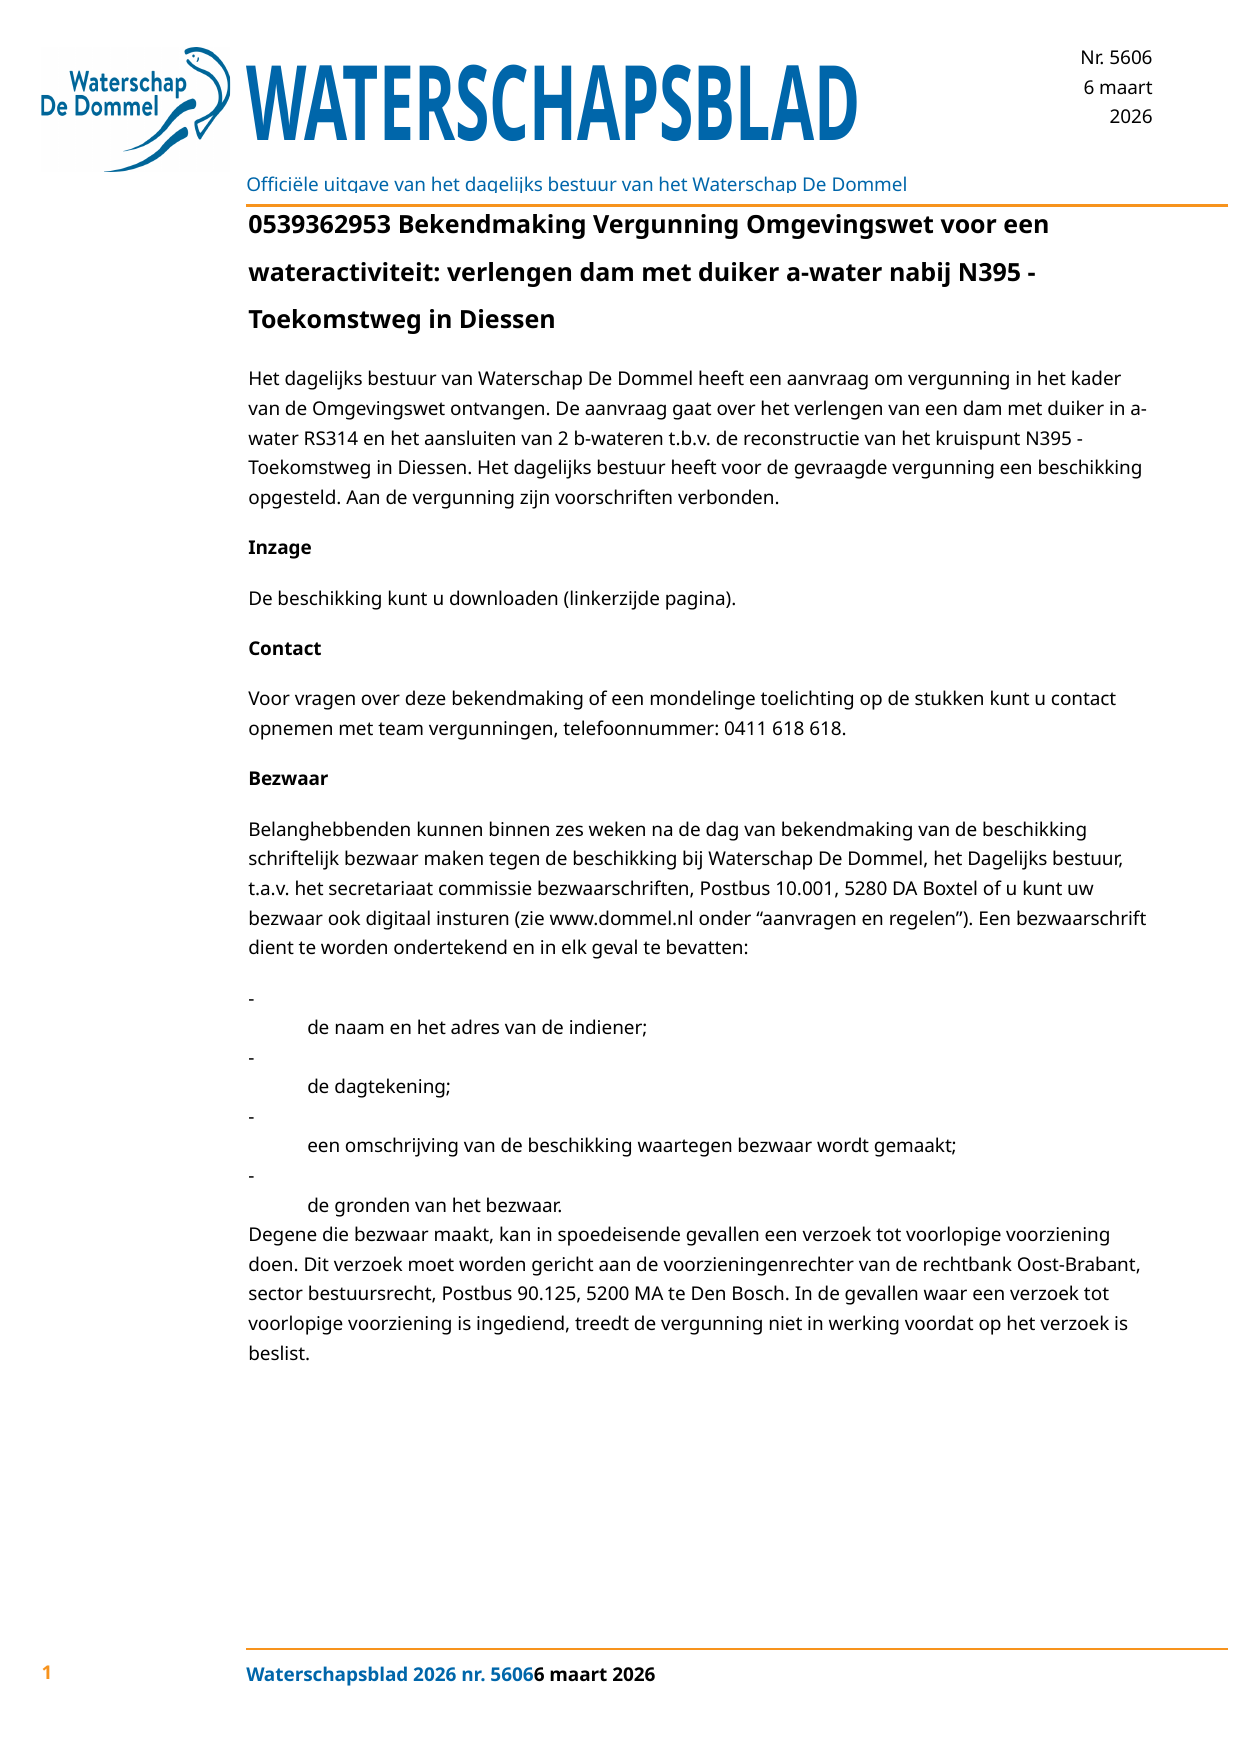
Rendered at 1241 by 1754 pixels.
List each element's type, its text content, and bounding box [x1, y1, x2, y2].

text De beschikking kunt u downloaden (linkerzijde pagina). [248, 585, 1152, 610]
text Het dagelijks bestuur van Waterschap De Dommel heeft een aanvraag om vergunning in het kader van de Omgevingswet ontvangen. De aanvraag gaat over het verlengen van een dam met duiker in a-water RS314 en het aansluiten van 2 b-wateren t.b.v. de reconstructie van het kruispunt N395 - Toekomstweg in Diessen. Het dagelijks bestuur heeft voor de gevraagde vergunning een beschikking opgesteld. Aan de vergunning zijn voorschriften verbonden. [248, 366, 1152, 509]
list een omschrijving van de beschikking waartegen bezwaar wordt gemaakt; [248, 1133, 1152, 1158]
list de naam en het adres van de indiener; [248, 1014, 1152, 1040]
text 0539362953 Bekendmaking Vergunning Omgevingswet voor een wateractiviteit: verlengen dam met duiker a-water nabij N395 - Toekomstweg in Diessen [248, 207, 1152, 336]
picture [41, 47, 231, 172]
text Voor vragen over deze bekendmaking of een mondelinge toelichting op de stukken kunt u contact opnemen met team vergunningen, telefoonnummer: 0411 618 618. [248, 686, 1152, 741]
text Degene die bezwaar maakt, kan in spoedeisende gevallen een verzoek tot voorlopige voorziening doen. Dit verzoek moet worden gericht aan de voorzieningenrechter van de rechtbank Oost-Brabant, sector bestuursrecht, Postbus 90.125, 5200 MA te Den Bosch. In de gevallen waar een verzoek tot voorlopige voorziening is ingediend, treedt de vergunning niet in werking voordat op het verzoek is beslist. [248, 1221, 1152, 1365]
picture [45, 99, 51, 111]
picture [204, 47, 231, 76]
picture [198, 118, 210, 131]
text Inzage [248, 534, 1152, 560]
text Belanghebbenden kunnen binnen zes weken na de dag van bekendmaking van de beschikking schriftelijk bezwaar maken tegen de beschikking bij Waterschap De Dommel, het Dagelijks bestuur, t.a.v. het secretariaat commissie bezwaarschriften, Postbus 10.001, 5280 DA Boxtel of u kunt uw bezwaar ook digitaal insturen (zie www.dommel.nl onder “aanvragen en regelen”). Een bezwaarschrift dient te worden ondertekend en in elk geval te bevatten: [248, 816, 1152, 960]
text Contact [248, 635, 1152, 661]
list de dagtekening; [248, 1073, 1152, 1099]
text Bezwaar [248, 766, 1152, 791]
list de gronden van het bezwaar. [248, 1192, 1152, 1217]
